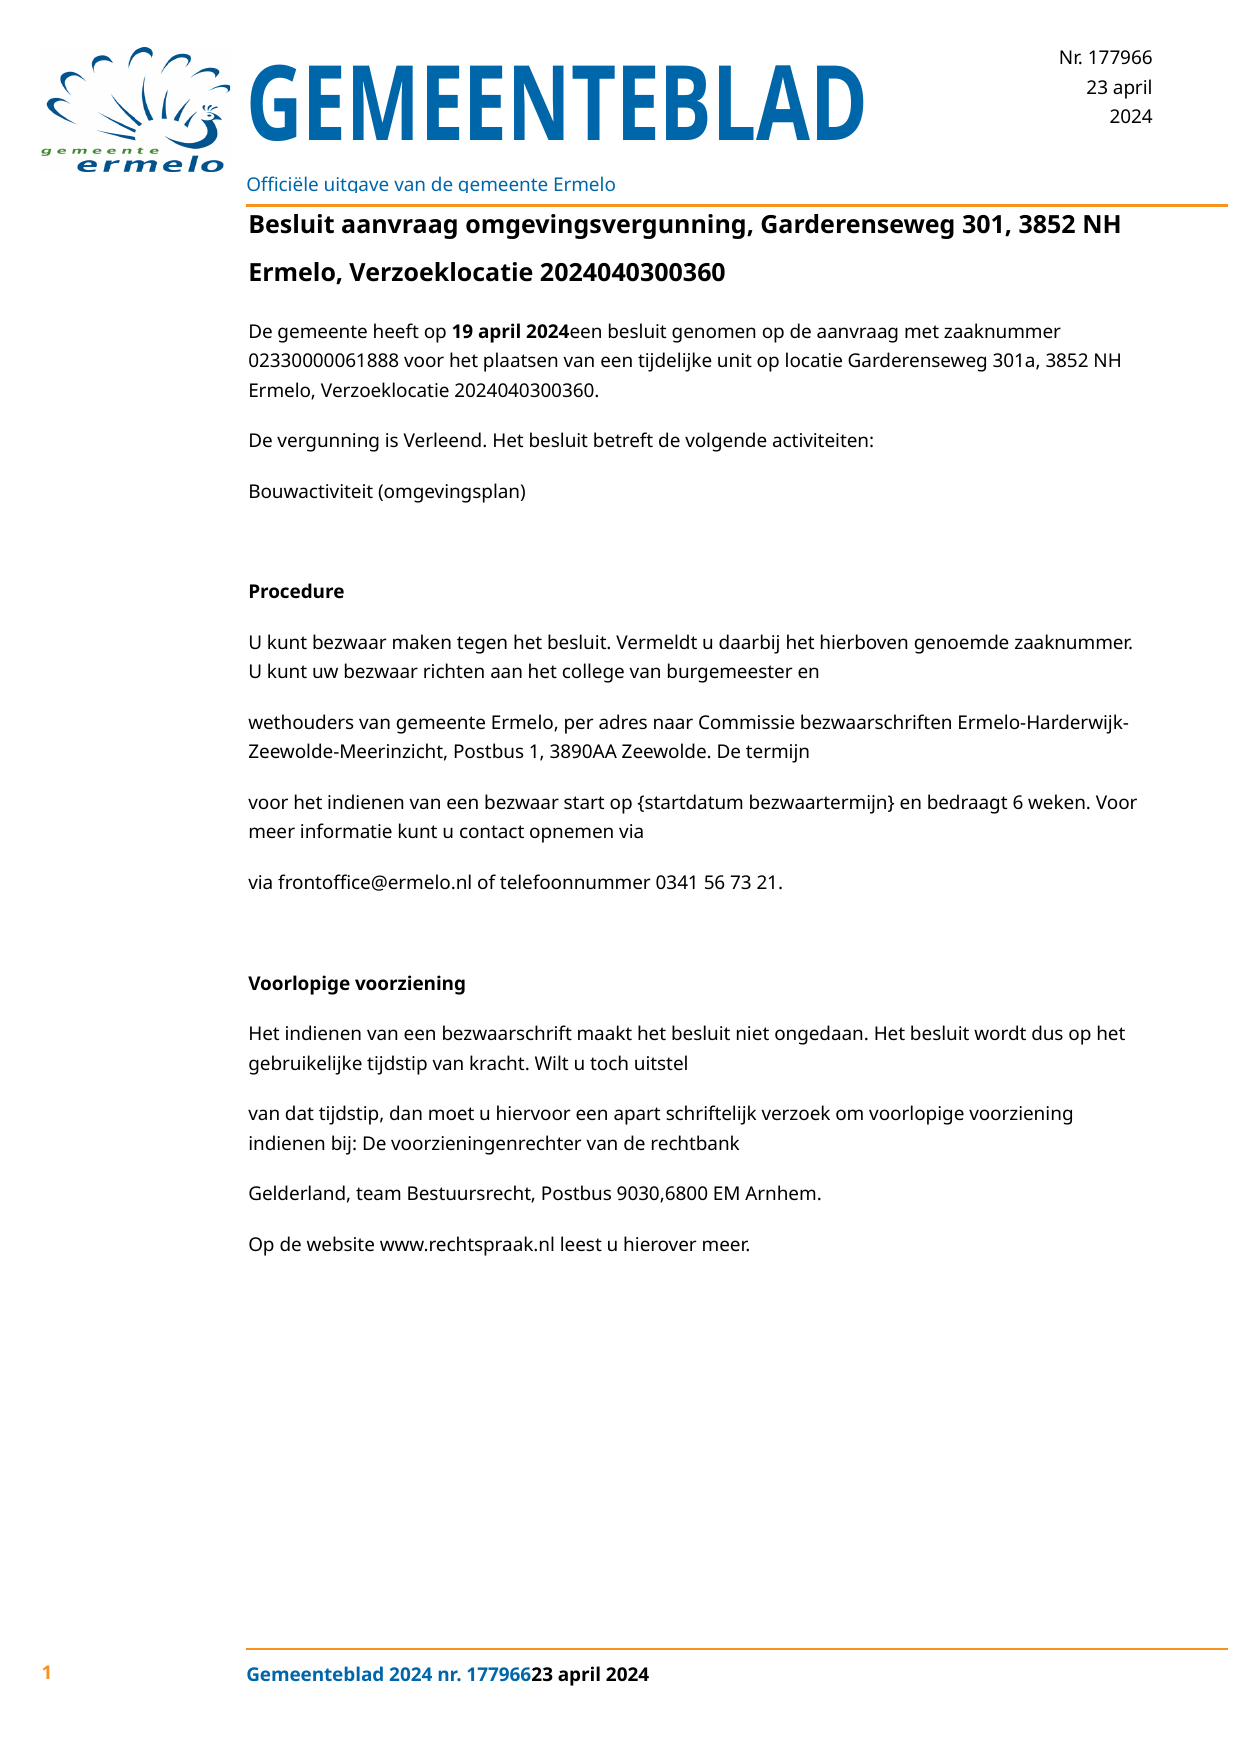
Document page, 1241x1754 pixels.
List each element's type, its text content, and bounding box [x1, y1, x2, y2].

text De vergunning is Verleend. Het besluit betreft de volgende activiteiten: [248, 427, 1152, 453]
text U kunt bezwaar maken tegen het besluit. Vermeldt u daarbij het hierboven genoemde zaaknummer. U kunt uw bezwaar richten aan het college van burgemeester en [248, 629, 1152, 684]
text wethouders van gemeente Ermelo, per adres naar Commissie bezwaarschriften Ermelo-Harderwijk-Zeewolde-Meerinzicht, Postbus 1, 3890AA Zeewolde. De termijn [248, 709, 1152, 764]
text Gelderland, team Bestuursrecht, Postbus 9030,6800 EM Arnhem. [248, 1180, 1152, 1206]
picture [41, 47, 231, 172]
text De gemeente heeft op 19 april 2024een besluit genomen op de aanvraag met zaaknummer 02330000061888 voor het plaatsen van een tijdelijke unit op locatie Garderenseweg 301a, 3852 NH Ermelo, Verzoeklocatie 2024040300360. [248, 318, 1152, 403]
text Het indienen van een bezwaarschrift maakt het besluit niet ongedaan. Het besluit wordt dus op het gebruikelijke tijdstip van kracht. Wilt u toch uitstel [248, 1020, 1152, 1076]
text Voorlopige voorziening [248, 970, 1152, 996]
text Procedure [248, 579, 1152, 604]
text Bouwactiviteit (omgevingsplan) [248, 478, 1152, 504]
text voor het indienen van een bezwaar start op {startdatum bezwaartermijn} en bedraagt 6 weken. Voor meer informatie kunt u contact opnemen via [248, 789, 1152, 844]
text van dat tijdstip, dan moet u hiervoor een apart schriftelijk verzoek om voorlopige voorziening indienen bij: De voorzieningenrechter van de rechtbank [248, 1100, 1152, 1156]
text Op de website www.rechtspraak.nl leest u hierover meer. [248, 1231, 1152, 1257]
text via frontoffice@ermelo.nl of telefoonnummer 0341 56 73 21. [248, 869, 1152, 895]
text Besluit aanvraag omgevingsvergunning, Garderenseweg 301, 3852 NH Ermelo, Verzoeklocatie 2024040300360 [248, 207, 1152, 288]
